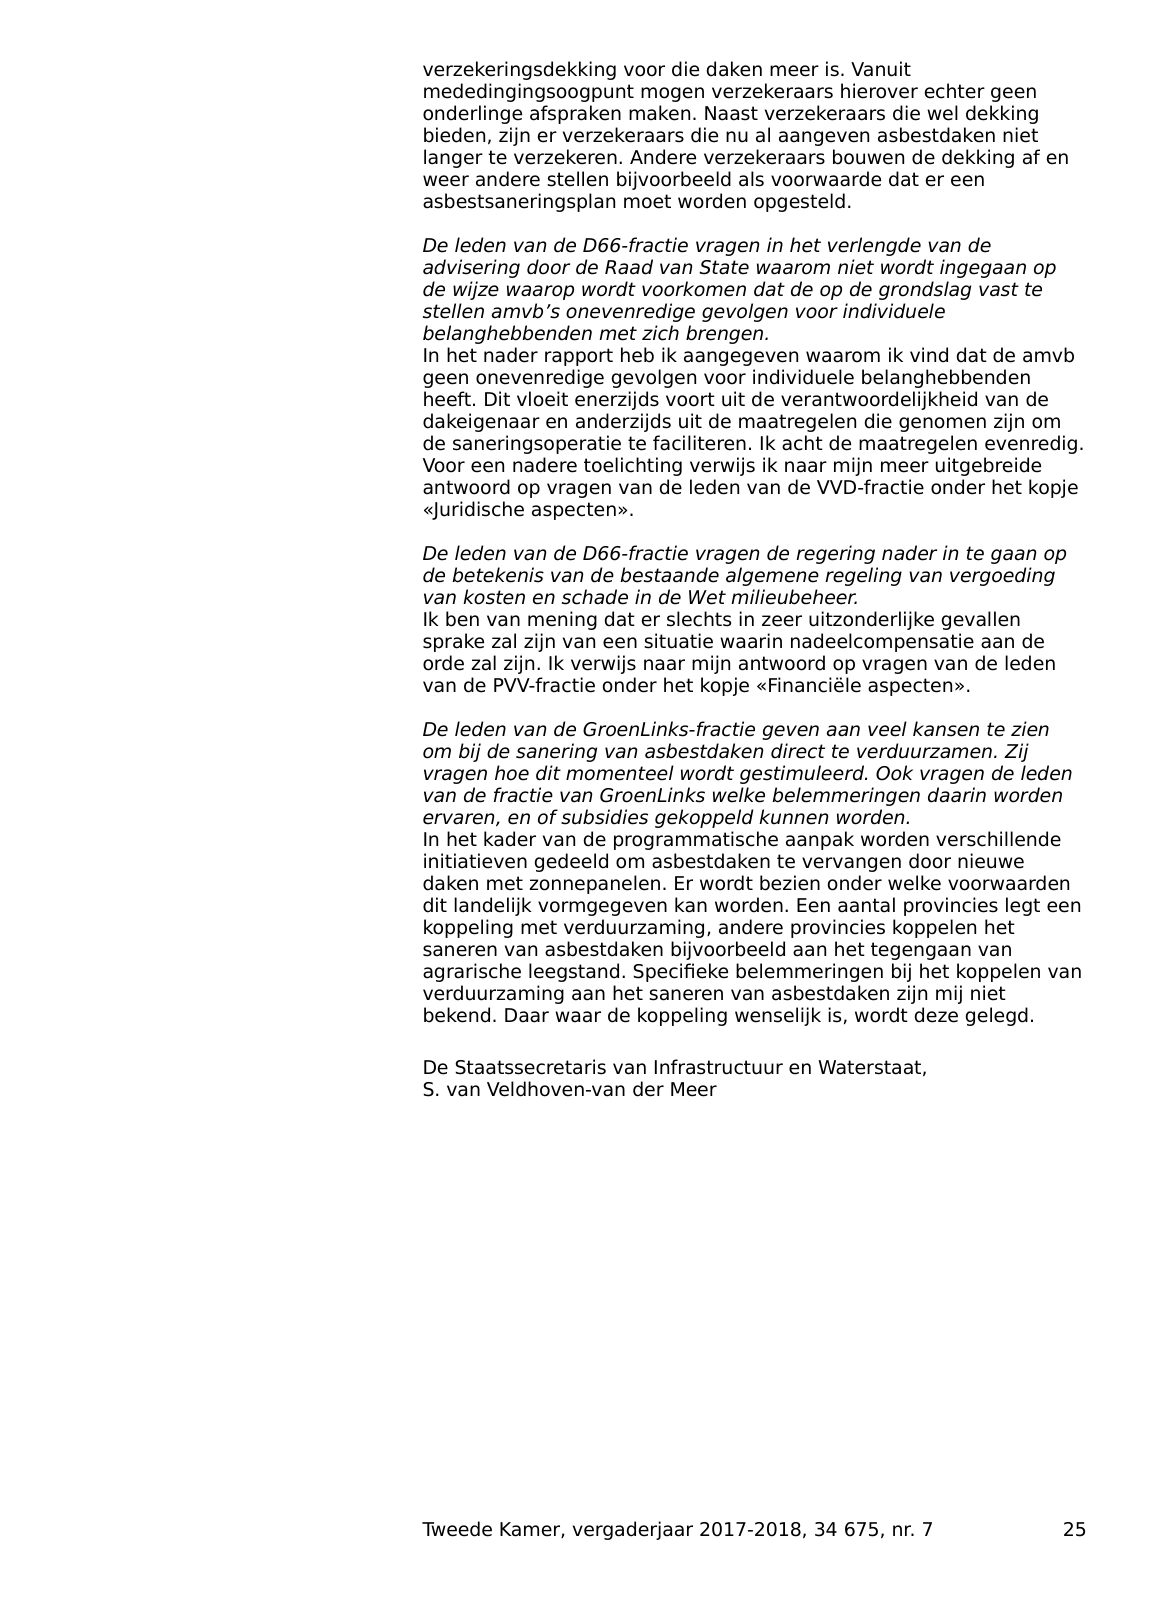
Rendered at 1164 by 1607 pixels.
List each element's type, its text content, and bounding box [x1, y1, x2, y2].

text De Staatssecretaris van Infrastructuur en Waterstaat, S. van Veldhoven-van der Meer [422, 1057, 1087, 1101]
text verzekeringsdekking voor die daken meer is. Vanuit mededingingsoogpunt mogen verzekeraars hierover echter geen onderlinge afspraken maken. Naast verzekeraars die wel dekking bieden, zijn er verzekeraars die nu al aangeven asbestdaken niet langer te verzekeren. Andere verzekeraars bouwen de dekking af en weer andere stellen bijvoorbeeld als voorwaarde dat er een asbestsaneringsplan moet worden opgesteld. [422, 59, 1087, 213]
text De leden van de GroenLinks-fractie geven aan veel kansen te zien om bij de sanering van asbestdaken direct te verduurzamen. Zij vragen hoe dit momenteel wordt gestimuleerd. Ook vragen de leden van de fractie van GroenLinks welke belemmeringen daarin worden ervaren, en of subsidies gekoppeld kunnen worden. [422, 719, 1087, 829]
text In het kader van de programmatische aanpak worden verschillende initiatieven gedeeld om asbestdaken te vervangen door nieuwe daken met zonnepanelen. Er wordt bezien onder welke voorwaarden dit landelijk vormgegeven kan worden. Een aantal provincies legt een koppeling met verduurzaming, andere provincies koppelen het saneren van asbestdaken bijvoorbeeld aan het tegengaan van agrarische leegstand. Specifieke belemmeringen bij het koppelen van verduurzaming aan het saneren van asbestdaken zijn mij niet bekend. Daar waar de koppeling wenselijk is, wordt deze gelegd. [422, 829, 1087, 1027]
text In het nader rapport heb ik aangegeven waarom ik vind dat de amvb geen onevenredige gevolgen voor individuele belanghebbenden heeft. Dit vloeit enerzijds voort uit de verantwoordelijkheid van de dakeigenaar en anderzijds uit de maatregelen die genomen zijn om de saneringsoperatie te faciliteren. Ik acht de maatregelen evenredig. Voor een nadere toelichting verwijs ik naar mijn meer uitgebreide antwoord op vragen van de leden van de VVD-fractie onder het kopje «Juridische aspecten». [422, 345, 1087, 521]
text Ik ben van mening dat er slechts in zeer uitzonderlijke gevallen sprake zal zijn van een situatie waarin nadeelcompensatie aan de orde zal zijn. Ik verwijs naar mijn antwoord op vragen van de leden van de PVV-fractie onder het kopje «Financiële aspecten». [422, 609, 1087, 697]
text De leden van de D66-fractie vragen de regering nader in te gaan op de betekenis van de bestaande algemene regeling van vergoeding van kosten en schade in de Wet milieubeheer. [422, 543, 1087, 609]
text De leden van de D66-fractie vragen in het verlengde van de advisering door de Raad van State waarom niet wordt ingegaan op de wijze waarop wordt voorkomen dat de op de grondslag vast te stellen amvb’s onevenredige gevolgen voor individuele belanghebbenden met zich brengen. [422, 235, 1087, 345]
